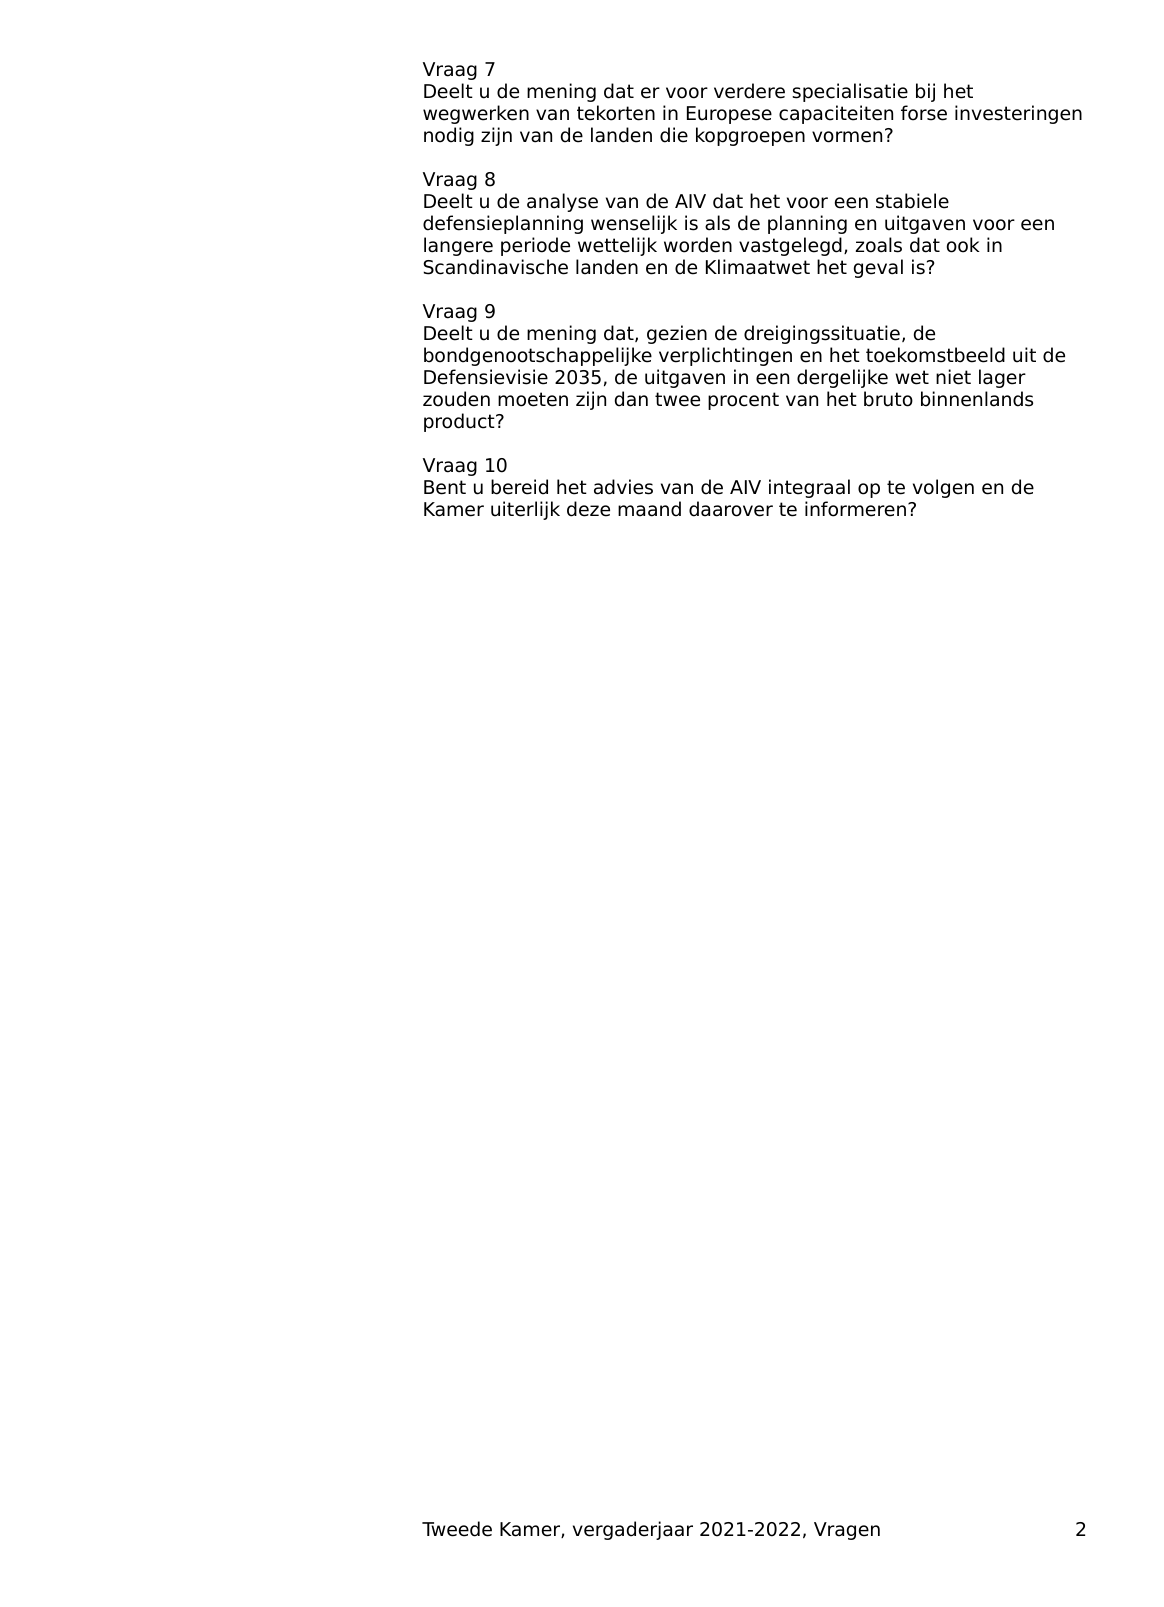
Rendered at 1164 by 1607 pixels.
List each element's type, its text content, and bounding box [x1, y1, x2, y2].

text Deelt u de mening dat er voor verdere specialisatie bij het wegwerken van tekorten in Europese capaciteiten forse investeringen nodig zijn van de landen die kopgroepen vormen? [422, 81, 1087, 147]
text Deelt u de analyse van de AIV dat het voor een stabiele defensieplanning wenselijk is als de planning en uitgaven voor een langere periode wettelijk worden vastgelegd, zoals dat ook in Scandinavische landen en de Klimaatwet het geval is? [422, 191, 1087, 279]
text Bent u bereid het advies van de AIV integraal op te volgen en de Kamer uiterlijk deze maand daarover te informeren? [422, 477, 1087, 521]
text Vraag 9 [422, 301, 1087, 323]
text Deelt u de mening dat, gezien de dreigingssituatie, de bondgenootschappelijke verplichtingen en het toekomstbeeld uit de Defensievisie 2035, de uitgaven in een dergelijke wet niet lager zouden moeten zijn dan twee procent van het bruto binnenlands product? [422, 323, 1087, 433]
text Vraag 8 [422, 169, 1087, 191]
text Vraag 10 [422, 455, 1087, 477]
text Vraag 7 [422, 59, 1087, 81]
